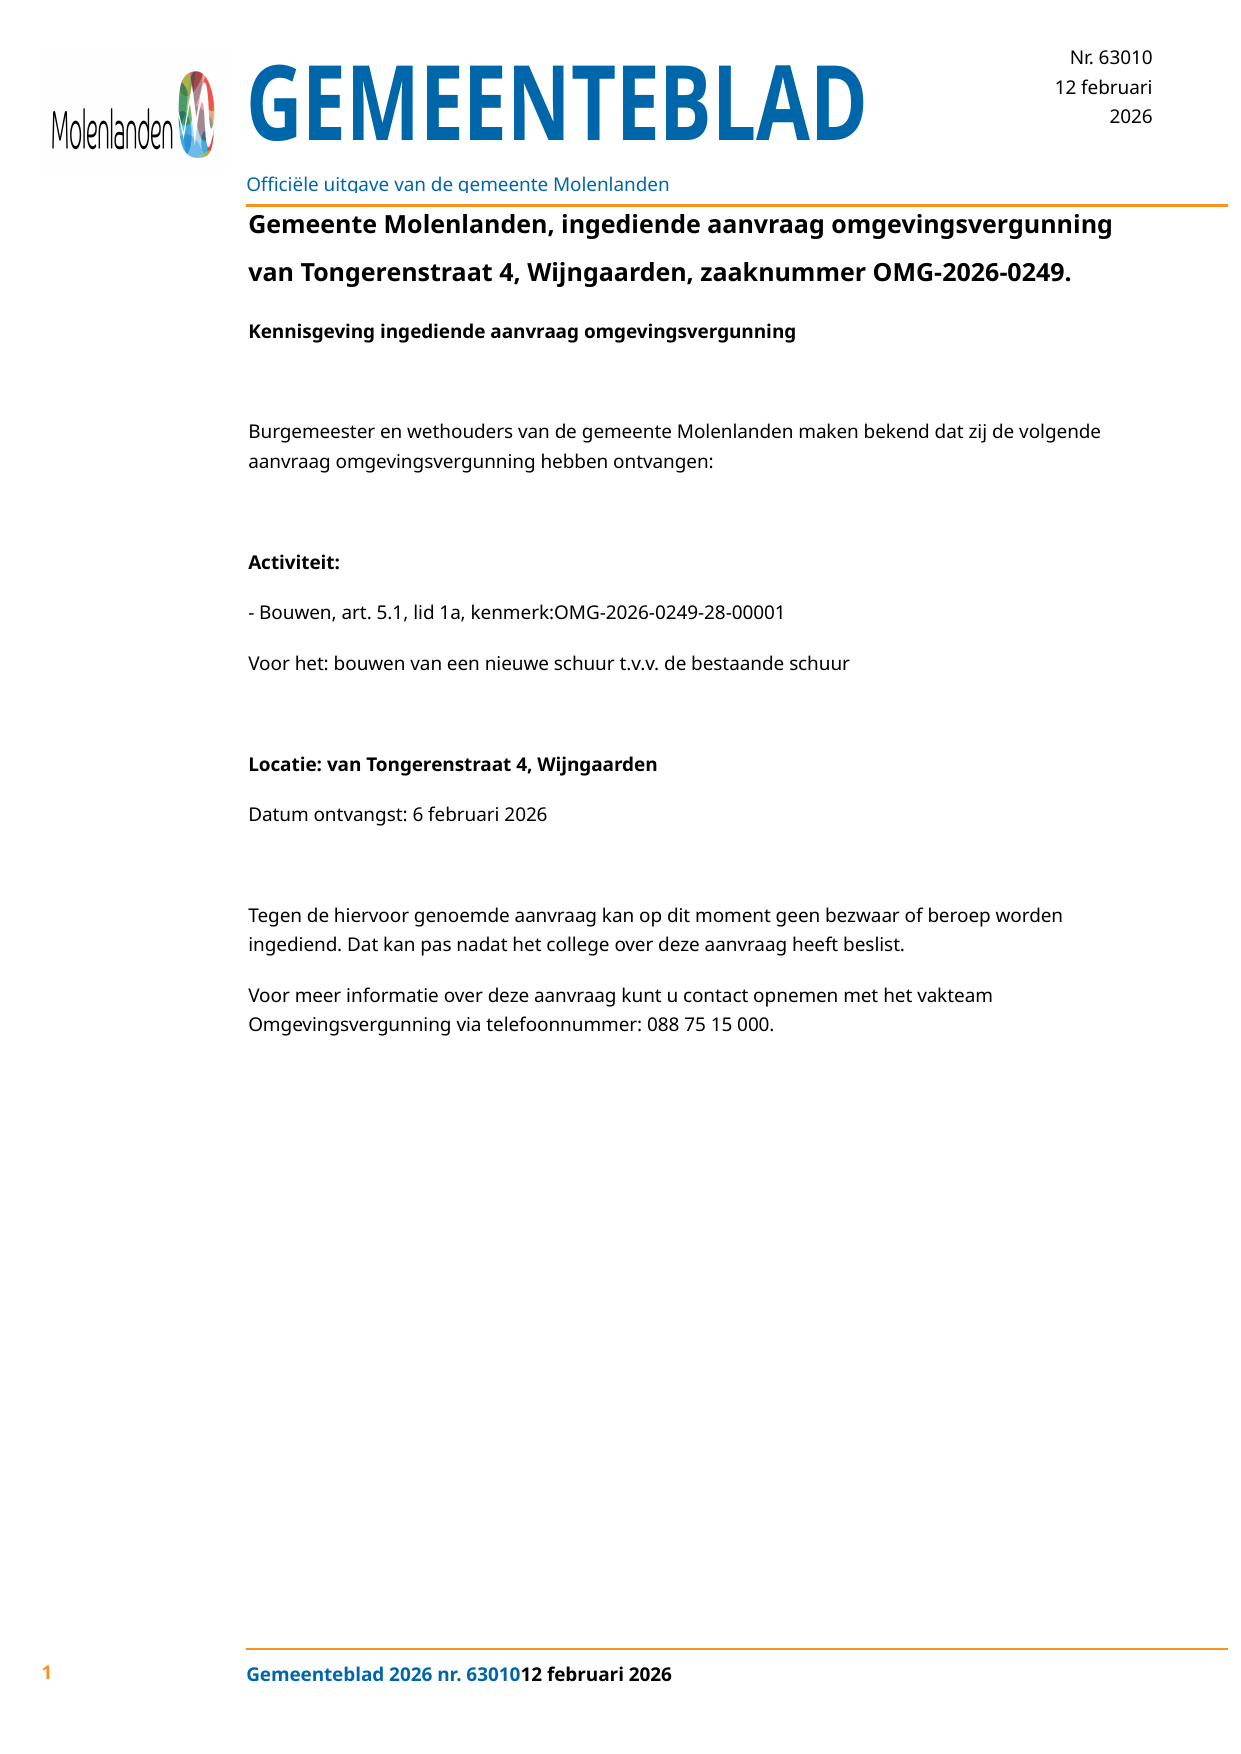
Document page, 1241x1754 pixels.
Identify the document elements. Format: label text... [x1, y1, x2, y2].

text Kennisgeving ingediende aanvraag omgevingsvergunning [248, 318, 1152, 344]
picture [41, 47, 231, 172]
text Voor het: bouwen van een nieuwe schuur t.v.v. de bestaande schuur [248, 650, 1152, 676]
text Gemeente Molenlanden, ingediende aanvraag omgevingsvergunning van Tongerenstraat 4, Wijngaarden, zaaknummer OMG-2026-0249. [248, 207, 1152, 288]
text - Bouwen, art. 5.1, lid 1a, kenmerk:OMG-2026-0249-28-00001 [248, 599, 1152, 625]
text Tegen de hiervoor genoemde aanvraag kan op dit moment geen bezwaar of beroep worden ingediend. Dat kan pas nadat het college over deze aanvraag heeft beslist. [248, 902, 1152, 957]
text Activiteit: [248, 549, 1152, 575]
text Voor meer informatie over deze aanvraag kunt u contact opnemen met het vakteam Omgevingsvergunning via telefoonnummer: 088 75 15 000. [248, 982, 1152, 1037]
text Burgemeester en wethouders van de gemeente Molenlanden maken bekend dat zij de volgende aanvraag omgevingsvergunning hebben ontvangen: [248, 419, 1152, 474]
text Locatie: van Tongerenstraat 4, Wijngaarden [248, 751, 1152, 777]
text Datum ontvangst: 6 februari 2026 [248, 801, 1152, 827]
